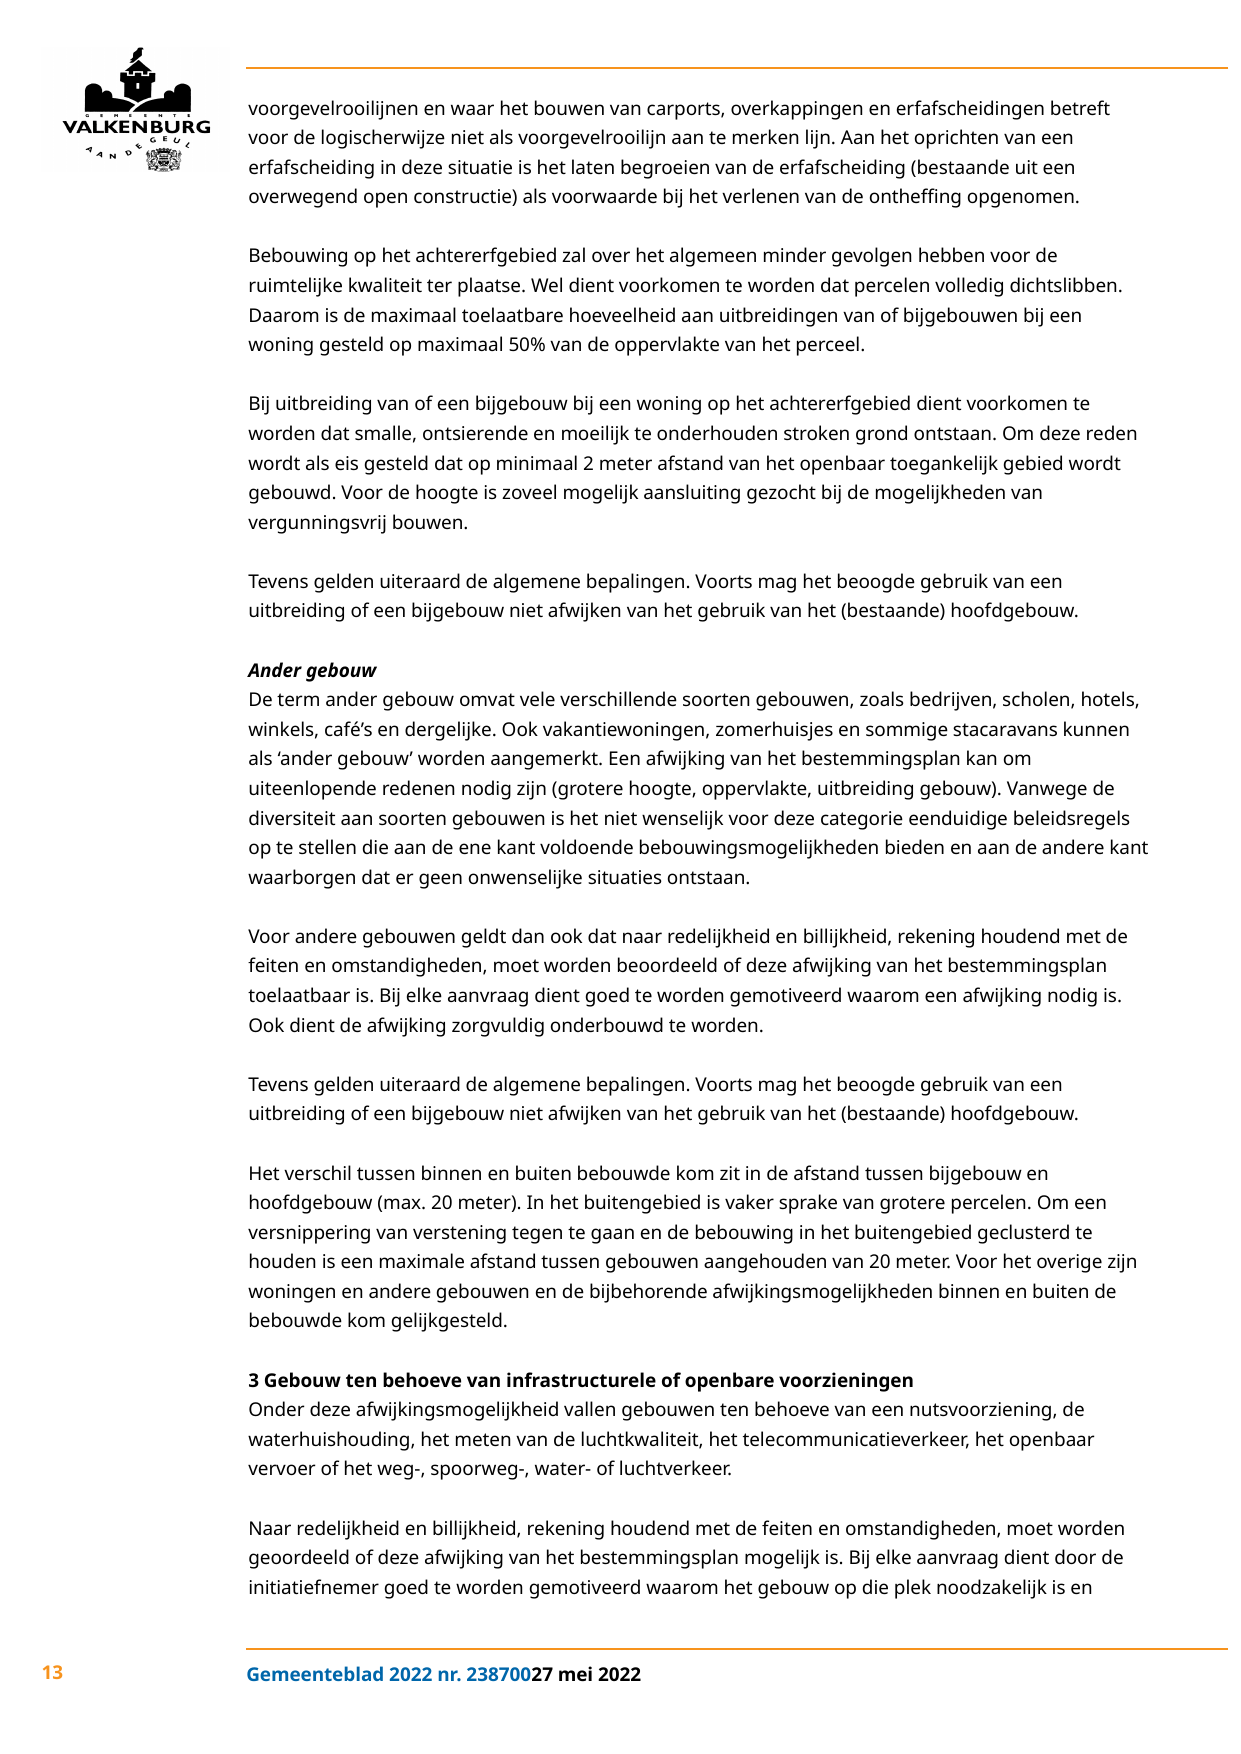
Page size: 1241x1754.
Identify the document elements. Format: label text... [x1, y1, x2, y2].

text Naar redelijkheid en billijkheid, rekening houdend met de feiten en omstandigheden, moet worden geoordeeld of deze afwijking van het bestemmingsplan mogelijk is. Bij elke aanvraag dient door de initiatiefnemer goed te worden gemotiveerd waarom het gebouw op die plek noodzakelijk is en [248, 1515, 1152, 1600]
text Onder deze afwijkingsmogelijkheid vallen gebouwen ten behoeve van een nutsvoorziening, de waterhuishouding, het meten van de luchtkwaliteit, het telecommunicatieverkeer, het openbaar vervoer of het weg-, spoorweg-, water- of luchtverkeer. [248, 1396, 1152, 1481]
text Bij uitbreiding van of een bijgebouw bij een woning op het achtererfgebied dient voorkomen te worden dat smalle, ontsierende en moeilijk te onderhouden stroken grond ontstaan. Om deze reden wordt als eis gesteld dat op minimaal 2 meter afstand van het openbaar toegankelijk gebied wordt gebouwd. Voor de hoogte is zoveel mogelijk aansluiting gezocht bij de mogelijkheden van vergunningsvrij bouwen. [248, 391, 1152, 535]
text Ander gebouw [248, 657, 1152, 683]
text Het verschil tussen binnen en buiten bebouwde kom zit in de afstand tussen bijgebouw en hoofdgebouw (max. 20 meter). In het buitengebied is vaker sprake van grotere percelen. Om een versnippering van verstening tegen te gaan en de bebouwing in het buitengebied geclusterd te houden is een maximale afstand tussen gebouwen aangehouden van 20 meter. Voor het overige zijn woningen en andere gebouwen en de bijbehorende afwijkingsmogelijkheden binnen en buiten de bebouwde kom gelijkgesteld. [248, 1160, 1152, 1333]
text voorgevelrooilijnen en waar het bouwen van carports, overkappingen en erfafscheidingen betreft voor de logischerwijze niet als voorgevelrooilijn aan te merken lijn. Aan het oprichten van een erfafscheiding in deze situatie is het laten begroeien van de erfafscheiding (bestaande uit een overwegend open constructie) als voorwaarde bij het verlenen van de ontheffing opgenomen. [248, 95, 1152, 209]
text 3 Gebouw ten behoeve van infrastructurele of openbare voorzieningen [248, 1367, 1152, 1393]
text De term ander gebouw omvat vele verschillende soorten gebouwen, zoals bedrijven, scholen, hotels, winkels, café’s en dergelijke. Ook vakantiewoningen, zomerhuisjes en sommige stacaravans kunnen als ‘ander gebouw’ worden aangemerkt. Een afwijking van het bestemmingsplan kan om uiteenlopende redenen nodig zijn (grotere hoogte, oppervlakte, uitbreiding gebouw). Vanwege de diversiteit aan soorten gebouwen is het niet wenselijk voor deze categorie eenduidige beleidsregels op te stellen die aan de ene kant voldoende bebouwingsmogelijkheden bieden en aan de andere kant waarborgen dat er geen onwenselijke situaties ontstaan. [248, 686, 1152, 890]
text Voor andere gebouwen geldt dan ook dat naar redelijkheid en billijkheid, rekening houdend met de feiten en omstandigheden, moet worden beoordeeld of deze afwijking van het bestemmingsplan toelaatbaar is. Bij elke aanvraag dient goed te worden gemotiveerd waarom een afwijking nodig is. Ook dient de afwijking zorgvuldig onderbouwd te worden. [248, 923, 1152, 1038]
picture [41, 47, 231, 172]
text Tevens gelden uiteraard de algemene bepalingen. Voorts mag het beoogde gebruik van een uitbreiding of een bijgebouw niet afwijken van het gebruik van het (bestaande) hoofdgebouw. [248, 568, 1152, 623]
text Bebouwing op het achtererfgebied zal over het algemeen minder gevolgen hebben voor de ruimtelijke kwaliteit ter plaatse. Wel dient voorkomen te worden dat percelen volledig dichtslibben. Daarom is de maximaal toelaatbare hoeveelheid aan uitbreidingen van of bijgebouwen bij een woning gesteld op maximaal 50% van de oppervlakte van het perceel. [248, 243, 1152, 357]
text Tevens gelden uiteraard de algemene bepalingen. Voorts mag het beoogde gebruik van een uitbreiding of een bijgebouw niet afwijken van het gebruik van het (bestaande) hoofdgebouw. [248, 1071, 1152, 1126]
